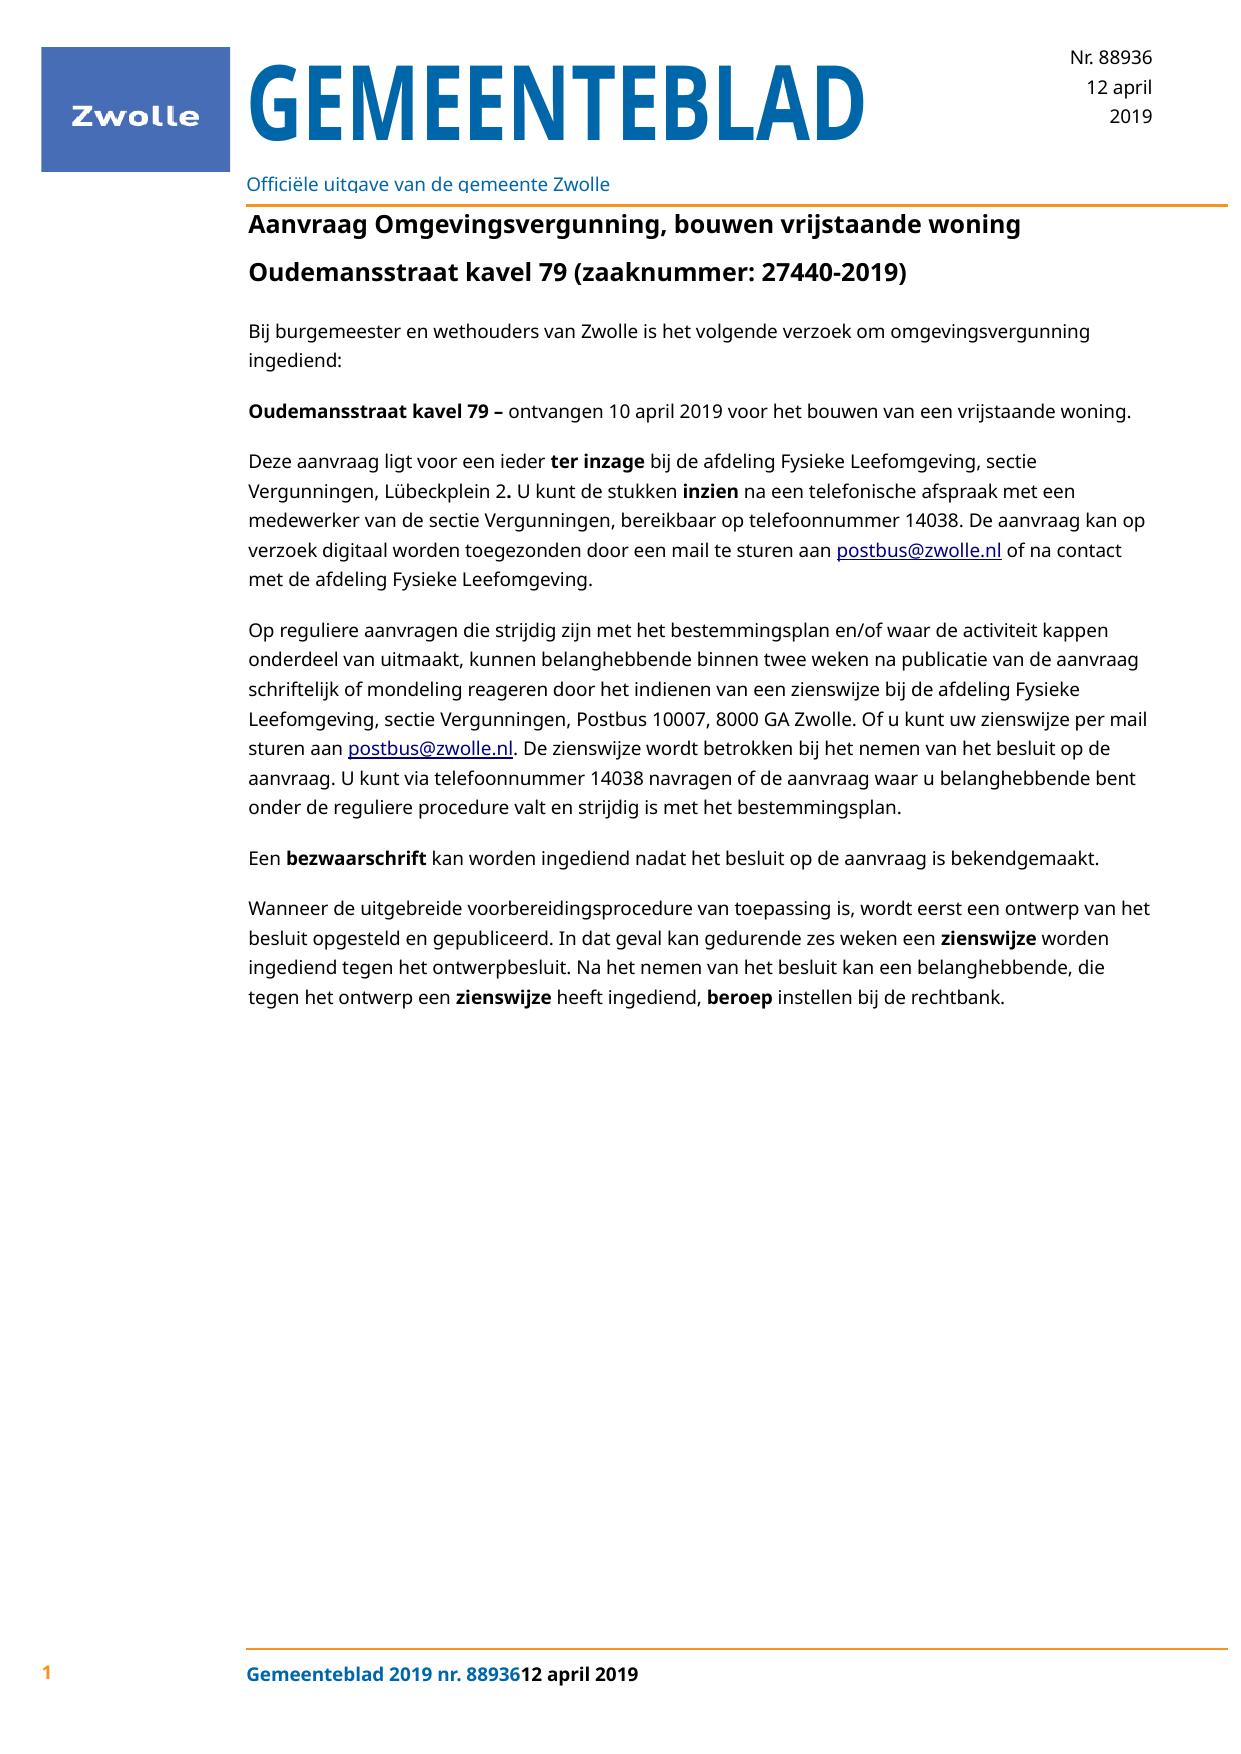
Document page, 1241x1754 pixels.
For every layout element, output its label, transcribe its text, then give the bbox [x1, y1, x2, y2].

text Aanvraag Omgevingsvergunning, bouwen vrijstaande woning Oudemansstraat kavel 79 (zaaknummer: 27440-2019) [248, 207, 1152, 288]
text Op reguliere aanvragen die strijdig zijn met het bestemmingsplan en/of waar de activiteit kappen onderdeel van uitmaakt, kunnen belanghebbende binnen twee weken na publicatie van de aanvraag schriftelijk of mondeling reageren door het indienen van een zienswijze bij de afdeling Fysieke Leefomgeving, sectie Vergunningen, Postbus 10007, 8000 GA Zwolle. Of u kunt uw zienswijze per mail sturen aan postbus@zwolle.nl. De zienswijze wordt betrokken bij het nemen van het besluit op de aanvraag. U kunt via telefoonnummer 14038 navragen of de aanvraag waar u belanghebbende bent onder de reguliere procedure valt en strijdig is met het bestemmingsplan. [248, 617, 1152, 820]
text Deze aanvraag ligt voor een ieder ter inzage bij de afdeling Fysieke Leefomgeving, sectie Vergunningen, Lübeckplein 2. U kunt de stukken inzien na een telefonische afspraak met een medewerker van de sectie Vergunningen, bereikbaar op telefoonnummer 14038. De aanvraag kan op verzoek digitaal worden toegezonden door een mail te sturen aan postbus@zwolle.nl of na contact met de afdeling Fysieke Leefomgeving. [248, 448, 1152, 592]
text Een bezwaarschrift kan worden ingediend nadat het besluit op de aanvraag is bekendgemaakt. [248, 845, 1152, 871]
text Bij burgemeester en wethouders van Zwolle is het volgende verzoek om omgevingsvergunning ingediend: [248, 318, 1152, 373]
text Wanneer de uitgebreide voorbereidingsprocedure van toepassing is, wordt eerst een ontwerp van het besluit opgesteld en gepubliceerd. In dat geval kan gedurende zes weken een zienswijze worden ingediend tegen het ontwerpbesluit. Na het nemen van het besluit kan een belanghebbende, die tegen het ontwerp een zienswijze heeft ingediend, beroep instellen bij de rechtbank. [248, 895, 1152, 1010]
picture [41, 47, 231, 172]
text Oudemansstraat kavel 79 – ontvangen 10 april 2019 voor het bouwen van een vrijstaande woning. [248, 398, 1152, 424]
